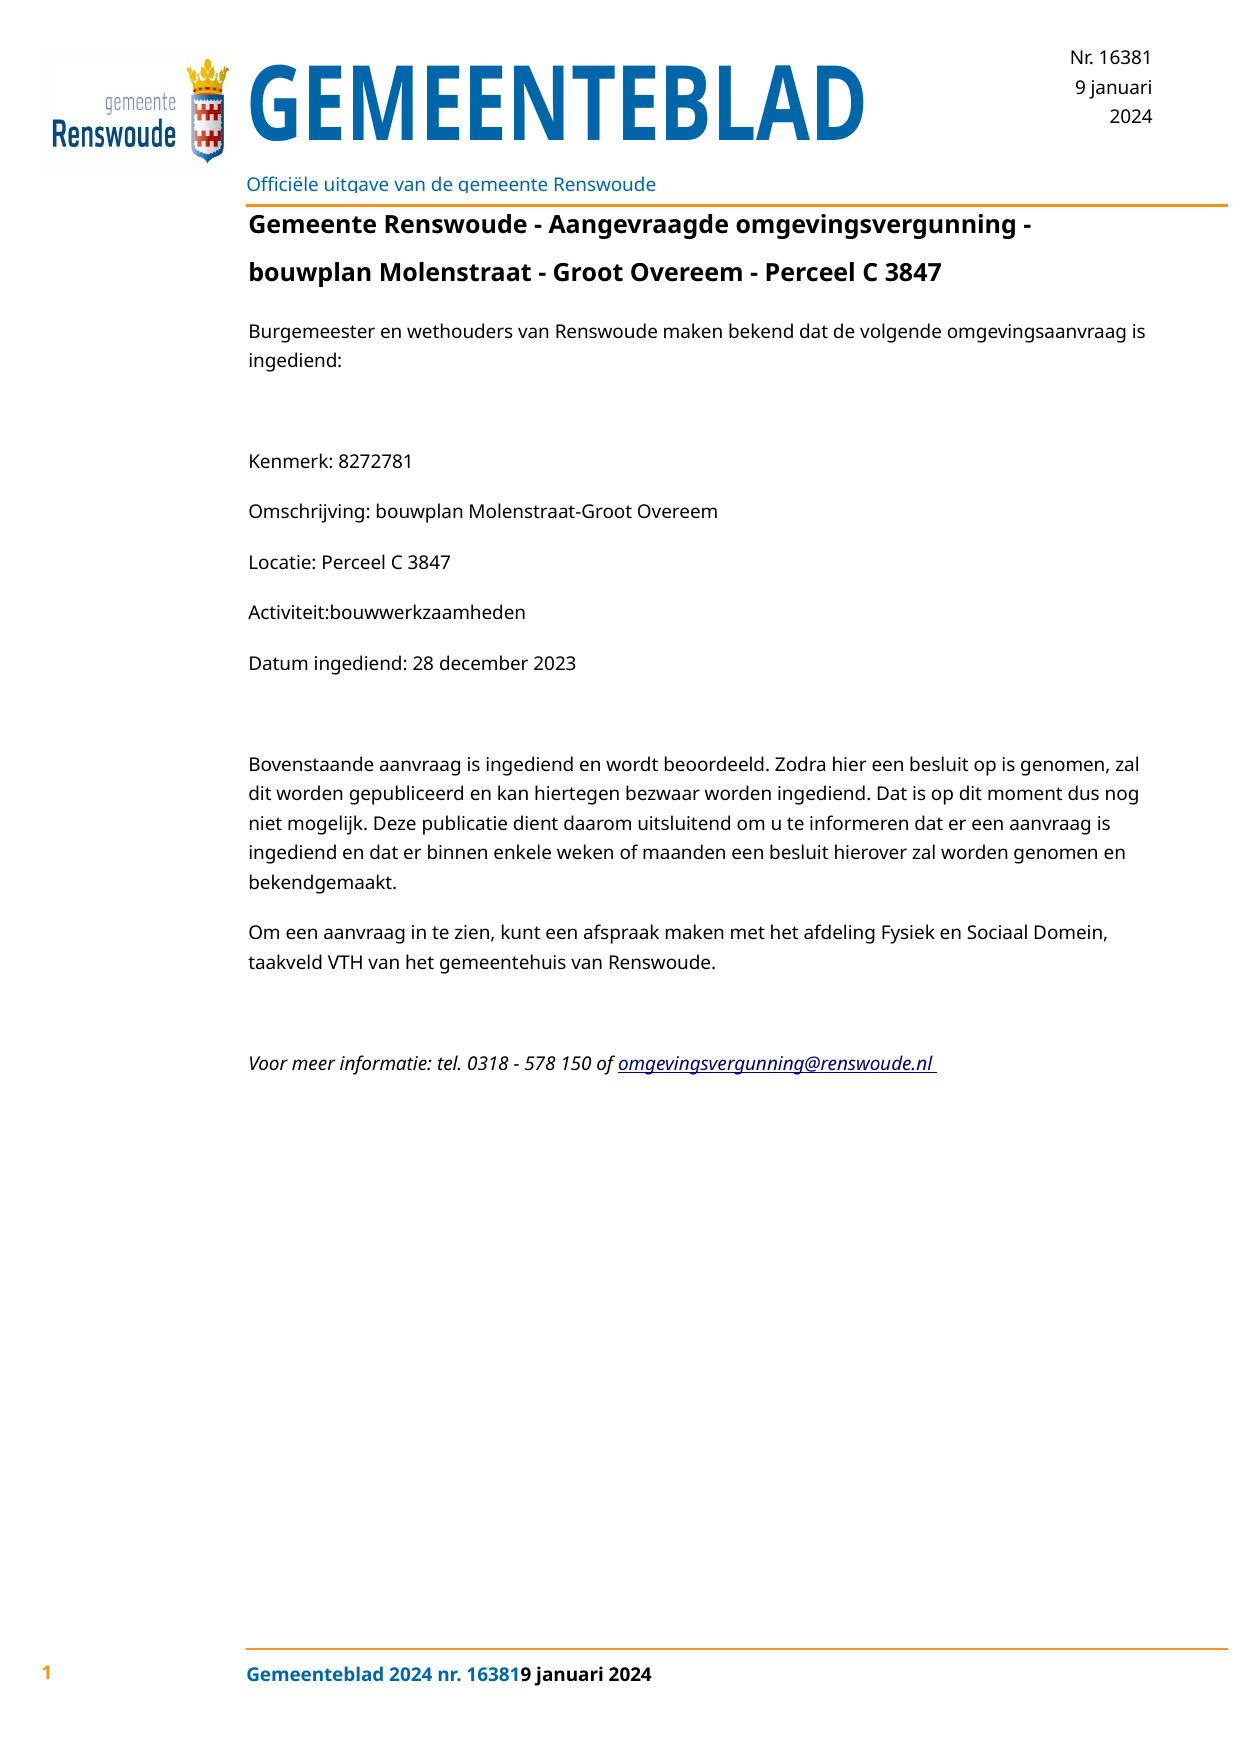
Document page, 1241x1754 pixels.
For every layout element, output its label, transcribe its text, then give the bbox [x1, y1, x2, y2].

text Datum ingediend: 28 december 2023 [248, 650, 1152, 676]
text Gemeente Renswoude - Aangevraagde omgevingsvergunning - bouwplan Molenstraat - Groot Overeem - Perceel C 3847 [248, 207, 1152, 288]
text Omschrijving: bouwplan Molenstraat-Groot Overeem [248, 499, 1152, 524]
text Locatie: Perceel C 3847 [248, 549, 1152, 575]
text Om een aanvraag in te zien, kunt een afspraak maken met het afdeling Fysiek en Sociaal Domein, taakveld VTH van het gemeentehuis van Renswoude. [248, 919, 1152, 975]
picture [41, 47, 231, 172]
text Activiteit:bouwwerkzaamheden [248, 599, 1152, 625]
text Kenmerk: 8272781 [248, 448, 1152, 474]
text Bovenstaande aanvraag is ingediend en wordt beoordeeld. Zodra hier een besluit op is genomen, zal dit worden gepubliceerd en kan hiertegen bezwaar worden ingediend. Dat is op dit moment dus nog niet mogelijk. Deze publicatie dient daarom uitsluitend om u te informeren dat er een aanvraag is ingediend en dat er binnen enkele weken of maanden een besluit hierover zal worden genomen en bekendgemaakt. [248, 751, 1152, 895]
text Voor meer informatie: tel. 0318 - 578 150 of omgevingsvergunning@renswoude.nl [248, 1050, 1152, 1076]
text Burgemeester en wethouders van Renswoude maken bekend dat de volgende omgevingsaanvraag is ingediend: [248, 318, 1152, 373]
